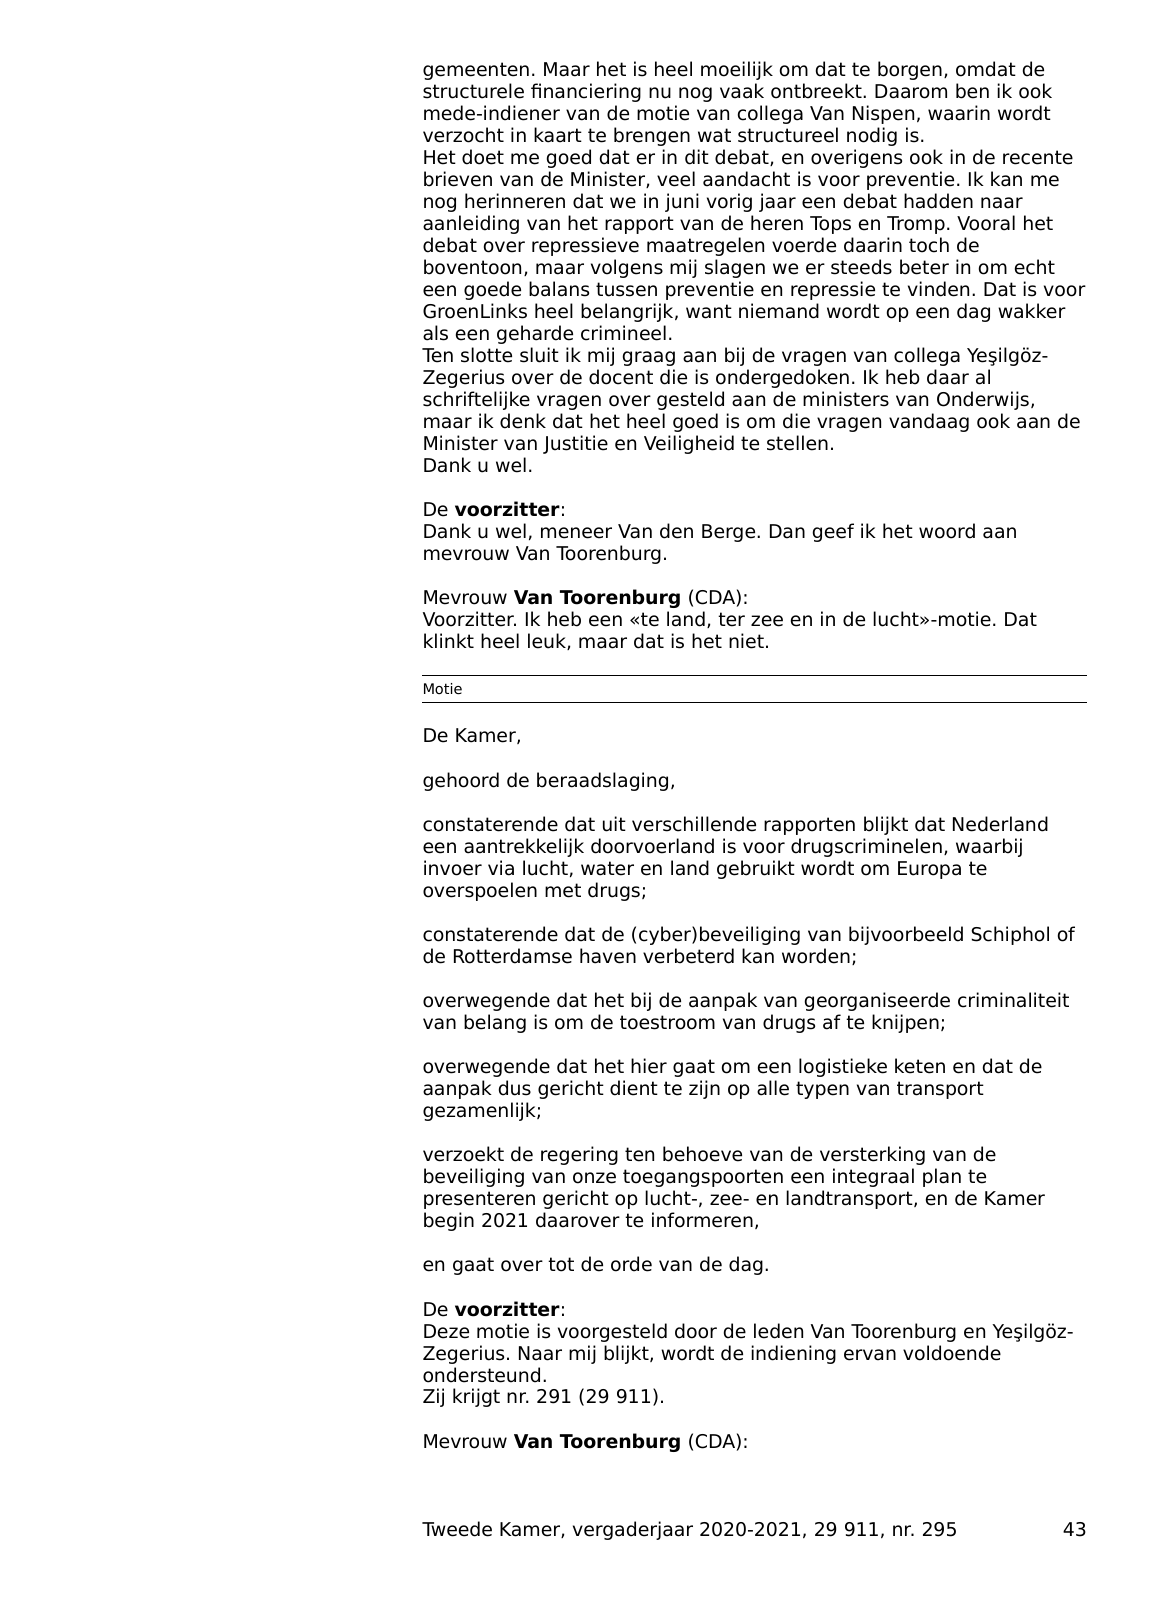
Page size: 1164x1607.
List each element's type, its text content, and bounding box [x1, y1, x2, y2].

text overwegende dat het bij de aanpak van georganiseerde criminaliteit van belang is om de toestroom van drugs af te knijpen; [422, 990, 1087, 1034]
text en gaat over tot de orde van de dag. [422, 1254, 1087, 1276]
text overwegende dat het hier gaat om een logistieke keten en dat de aanpak dus gericht dient te zijn op alle typen van transport gezamenlijk; [422, 1056, 1087, 1122]
text Mevrouw Van Toorenburg (CDA): [422, 1431, 1087, 1453]
text Zij krijgt nr. 291 (29 911). [422, 1386, 1087, 1408]
text De Kamer, [422, 725, 1087, 747]
text Mevrouw Van Toorenburg (CDA): [422, 587, 1087, 609]
text constaterende dat uit verschillende rapporten blijkt dat Nederland een aantrekkelijk doorvoerland is voor drugscriminelen, waarbij invoer via lucht, water en land gebruikt wordt om Europa te overspoelen met drugs; [422, 814, 1087, 902]
text verzoekt de regering ten behoeve van de versterking van de beveiliging van onze toegangspoorten een integraal plan te presenteren gericht op lucht-, zee- en landtransport, en de Kamer begin 2021 daarover te informeren, [422, 1144, 1087, 1232]
text Dank u wel. [422, 455, 1087, 477]
text De voorzitter: [422, 1298, 1087, 1321]
text constaterende dat de (cyber)beveiliging van bijvoorbeeld Schiphol of de Rotterdamse haven verbeterd kan worden; [422, 924, 1087, 968]
text gemeenten. Maar het is heel moeilijk om dat te borgen, omdat de structurele financiering nu nog vaak ontbreekt. Daarom ben ik ook mede-indiener van de motie van collega Van Nispen, waarin wordt verzocht in kaart te brengen wat structureel nodig is. [422, 59, 1087, 147]
text Het doet me goed dat er in dit debat, en overigens ook in de recente brieven van de Minister, veel aandacht is voor preventie. Ik kan me nog herinneren dat we in juni vorig jaar een debat hadden naar aanleiding van het rapport van de heren Tops en Tromp. Vooral het debat over repressieve maatregelen voerde daarin toch de boventoon, maar volgens mij slagen we er steeds beter in om echt een goede balans tussen preventie en repressie te vinden. Dat is voor GroenLinks heel belangrijk, want niemand wordt op een dag wakker als een geharde crimineel. [422, 147, 1087, 345]
text Deze motie is voorgesteld door de leden Van Toorenburg en Yeşilgöz-Zegerius. Naar mij blijkt, wordt de indiening ervan voldoende ondersteund. [422, 1321, 1087, 1386]
text Voorzitter. Ik heb een «te land, ter zee en in de lucht»-motie. Dat klinkt heel leuk, maar dat is het niet. [422, 609, 1087, 653]
text gehoord de beraadslaging, [422, 769, 1087, 792]
text Dank u wel, meneer Van den Berge. Dan geef ik het woord aan mevrouw Van Toorenburg. [422, 521, 1087, 565]
table_header Motie [422, 676, 1087, 702]
text De voorzitter: [422, 499, 1087, 521]
text Ten slotte sluit ik mij graag aan bij de vragen van collega Yeşilgöz-Zegerius over de docent die is ondergedoken. Ik heb daar al schriftelijke vragen over gesteld aan de ministers van Onderwijs, maar ik denk dat het heel goed is om die vragen vandaag ook aan de Minister van Justitie en Veiligheid te stellen. [422, 345, 1087, 455]
